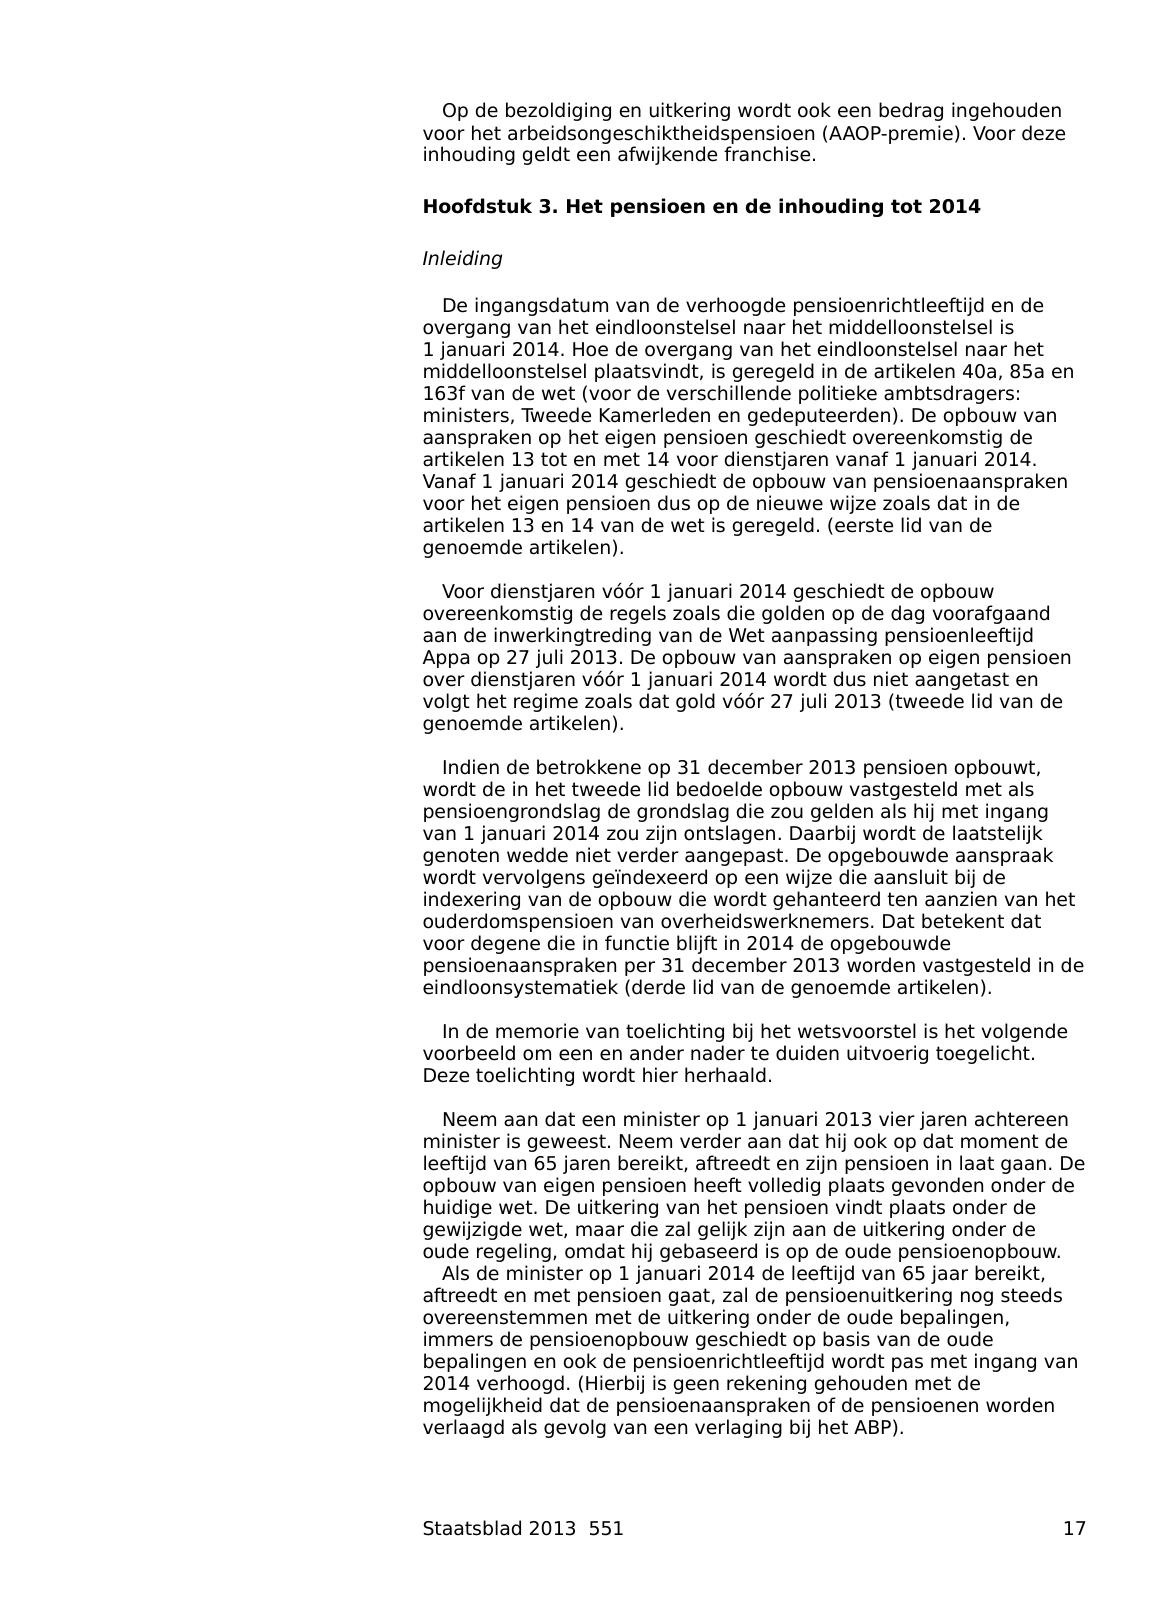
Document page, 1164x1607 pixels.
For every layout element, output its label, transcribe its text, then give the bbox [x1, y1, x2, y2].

text Indien de betrokkene op 31 december 2013 pensioen opbouwt, wordt de in het tweede lid bedoelde opbouw vastgesteld met als pensioengrondslag de grondslag die zou gelden als hij met ingang van 1 januari 2014 zou zijn ontslagen. Daarbij wordt de laatstelijk genoten wedde niet verder aangepast. De opgebouwde aanspraak wordt vervolgens geïndexeerd op een wijze die aansluit bij de indexering van de opbouw die wordt gehanteerd ten aanzien van het ouderdomspensioen van overheidswerknemers. Dat betekent dat voor degene die in functie blijft in 2014 de opgebouwde pensioenaanspraken per 31 december 2013 worden vastgesteld in de eindloonsystematiek (derde lid van de genoemde artikelen). [422, 757, 1087, 999]
text Neem aan dat een minister op 1 januari 2013 vier jaren achtereen minister is geweest. Neem verder aan dat hij ook op dat moment de leeftijd van 65 jaren bereikt, aftreedt en zijn pensioen in laat gaan. De opbouw van eigen pensioen heeft volledig plaats gevonden onder de huidige wet. De uitkering van het pensioen vindt plaats onder de gewijzigde wet, maar die zal gelijk zijn aan de uitkering onder de oude regeling, omdat hij gebaseerd is op de oude pensioenopbouw. [422, 1109, 1087, 1263]
text In de memorie van toelichting bij het wetsvoorstel is het volgende voorbeeld om een en ander nader te duiden uitvoerig toegelicht. Deze toelichting wordt hier herhaald. [422, 1021, 1087, 1087]
text De ingangsdatum van de verhoogde pensioenrichtleeftijd en de overgang van het eindloonstelsel naar het middelloonstelsel is 1 januari 2014. Hoe de overgang van het eindloonstelsel naar het middelloonstelsel plaatsvindt, is geregeld in de artikelen 40a, 85a en 163f van de wet (voor de verschillende politieke ambtsdragers: ministers, Tweede Kamerleden en gedeputeerden). De opbouw van aanspraken op het eigen pensioen geschiedt overeenkomstig de artikelen 13 tot en met 14 voor dienstjaren vanaf 1 januari 2014. Vanaf 1 januari 2014 geschiedt de opbouw van pensioenaanspraken voor het eigen pensioen dus op de nieuwe wijze zoals dat in de artikelen 13 en 14 van de wet is geregeld. (eerste lid van de genoemde artikelen). [422, 295, 1087, 559]
text Op de bezoldiging en uitkering wordt ook een bedrag ingehouden voor het arbeidsongeschiktheidspensioen (AAOP-premie). Voor deze inhouding geldt een afwijkende franchise. [422, 100, 1087, 166]
subtitle Inleiding [422, 248, 1087, 270]
subtitle Hoofdstuk 3. Het pensioen en de inhouding tot 2014 [422, 196, 1087, 218]
text Als de minister op 1 januari 2014 de leeftijd van 65 jaar bereikt, aftreedt en met pensioen gaat, zal de pensioenuitkering nog steeds overeenstemmen met de uitkering onder de oude bepalingen, immers de pensioenopbouw geschiedt op basis van de oude bepalingen en ook de pensioenrichtleeftijd wordt pas met ingang van 2014 verhoogd. (Hierbij is geen rekening gehouden met de mogelijkheid dat de pensioenaanspraken of de pensioenen worden verlaagd als gevolg van een verlaging bij het ABP). [422, 1263, 1087, 1439]
text Voor dienstjaren vóór 1 januari 2014 geschiedt de opbouw overeenkomstig de regels zoals die golden op de dag voorafgaand aan de inwerkingtreding van de Wet aanpassing pensioenleeftijd Appa op 27 juli 2013. De opbouw van aanspraken op eigen pensioen over dienstjaren vóór 1 januari 2014 wordt dus niet aangetast en volgt het regime zoals dat gold vóór 27 juli 2013 (tweede lid van de genoemde artikelen). [422, 581, 1087, 735]
